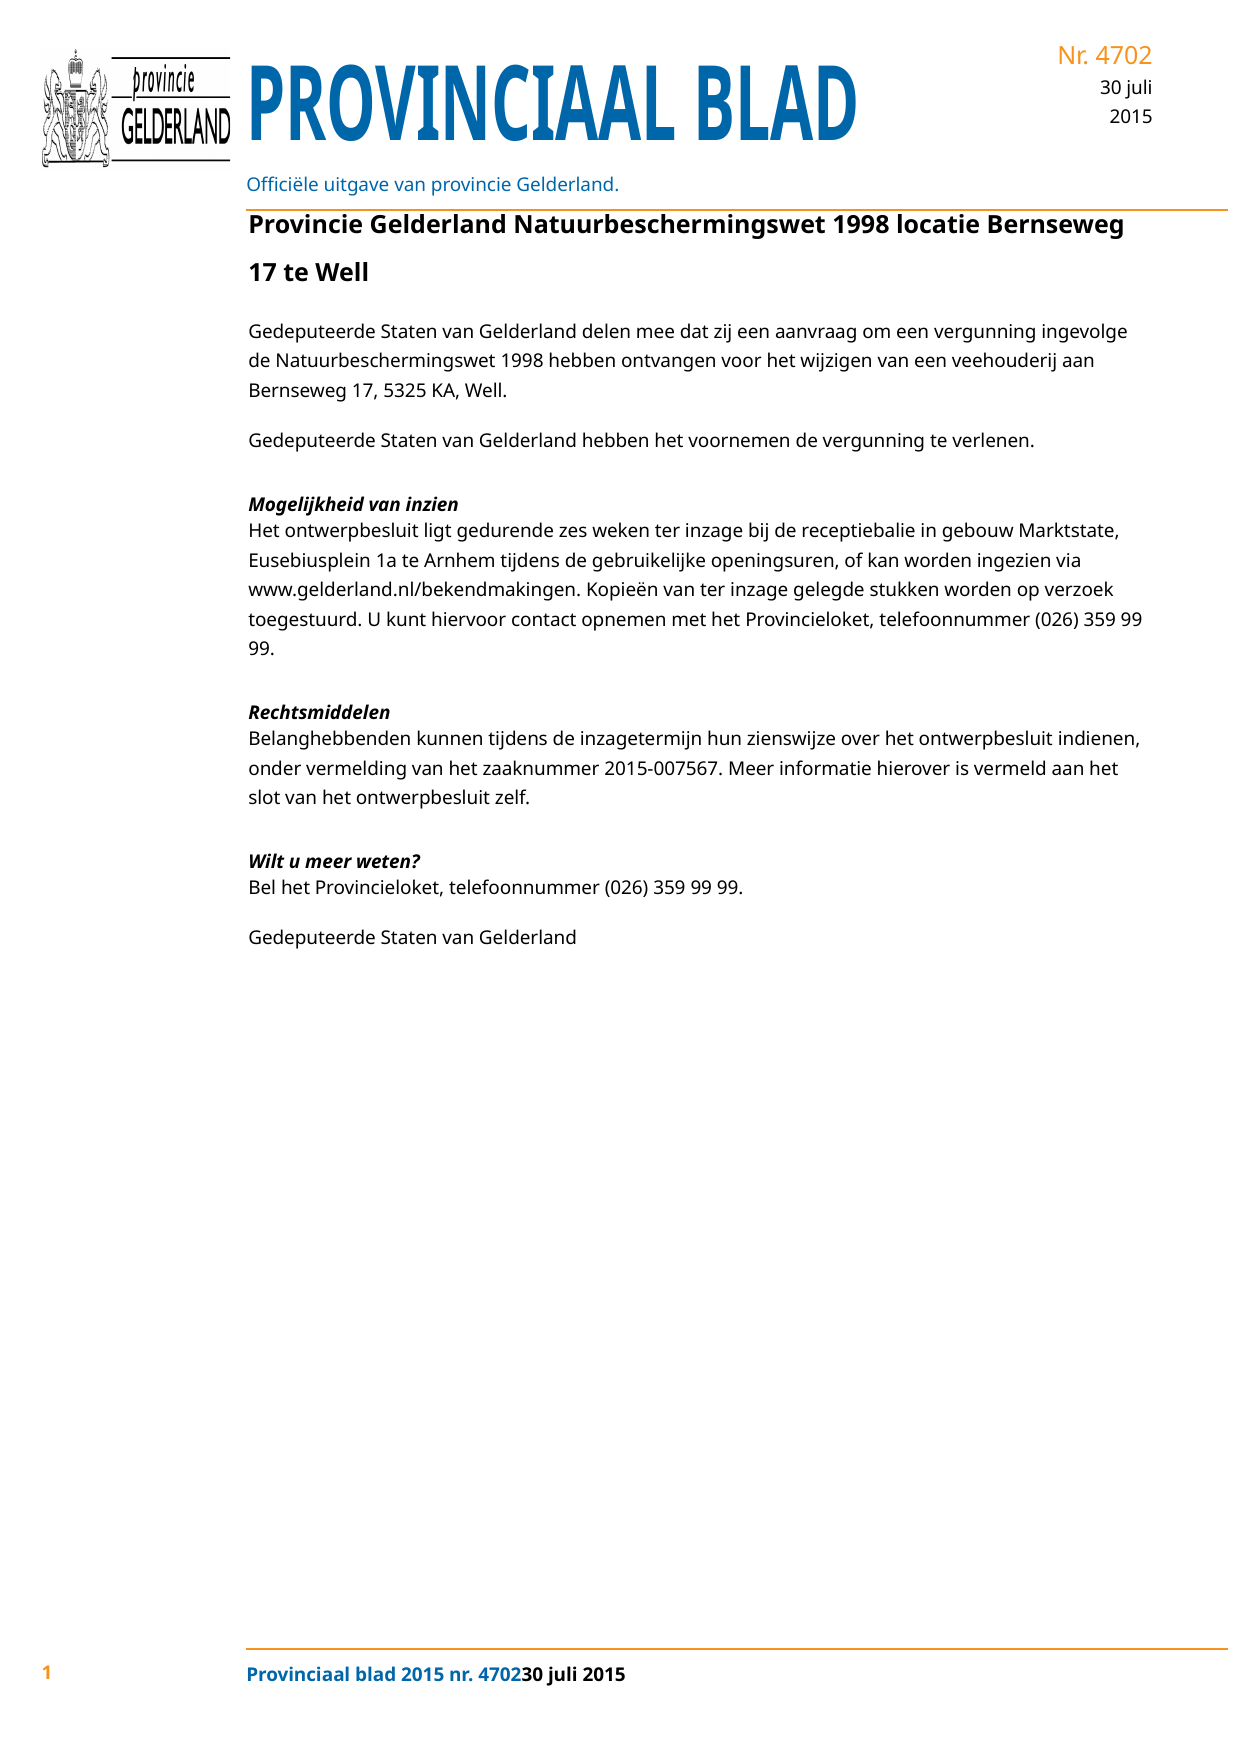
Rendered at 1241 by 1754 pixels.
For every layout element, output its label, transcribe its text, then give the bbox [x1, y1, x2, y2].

text Gedeputeerde Staten van Gelderland hebben het voornemen de vergunning te verlenen. [248, 427, 1152, 453]
text Wilt u meer weten? [248, 848, 1152, 874]
text Gedeputeerde Staten van Gelderland delen mee dat zij een aanvraag om een vergunning ingevolge de Natuurbeschermingswet 1998 hebben ontvangen voor het wijzigen van een veehouderij aan Bernseweg 17, 5325 KA, Well. [248, 318, 1152, 403]
text Provincie Gelderland Natuurbeschermingswet 1998 locatie Bernseweg 17 te Well [248, 211, 1152, 288]
text Rechtsmiddelen [248, 699, 1152, 725]
text Het ontwerpbesluit ligt gedurende zes weken ter inzage bij de receptiebalie in gebouw Marktstate, Eusebiusplein 1a te Arnhem tijdens de gebruikelijke openingsuren, of kan worden ingezien via www.gelderland.nl/bekendmakingen. Kopieën van ter inzage gelegde stukken worden op verzoek toegestuurd. U kunt hiervoor contact opnemen met het Provincieloket, telefoonnummer (026) 359 99 99. [248, 517, 1152, 661]
text Bel het Provincieloket, telefoonnummer (026) 359 99 99. [248, 874, 1152, 900]
text Mogelijkheid van inzien [248, 491, 1152, 517]
text Gedeputeerde Staten van Gelderland [248, 924, 1152, 950]
text Belanghebbenden kunnen tijdens de inzagetermijn hun zienswijze over het ontwerpbesluit indienen, onder vermelding van het zaaknummer 2015-007567. Meer informatie hierover is vermeld aan het slot van het ontwerpbesluit zelf. [248, 725, 1152, 810]
picture [41, 47, 231, 172]
